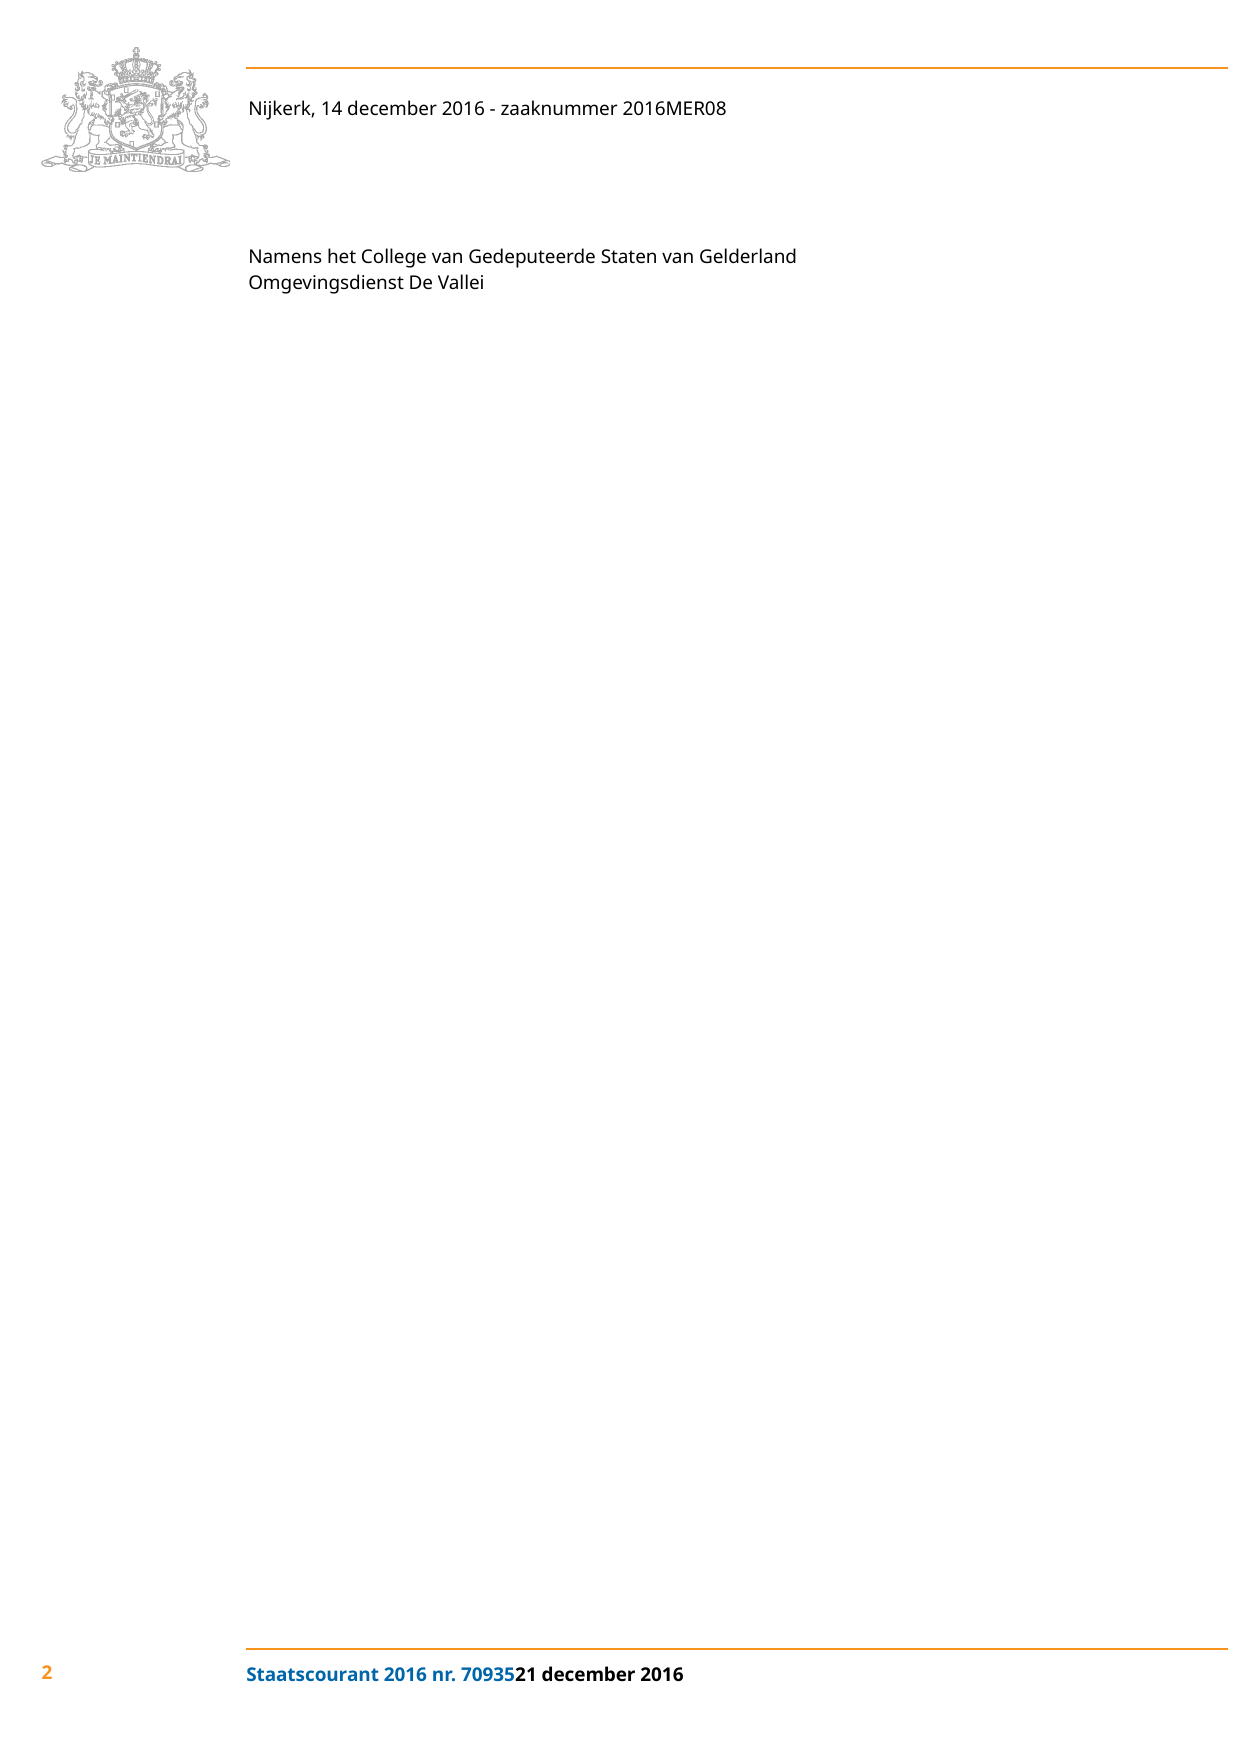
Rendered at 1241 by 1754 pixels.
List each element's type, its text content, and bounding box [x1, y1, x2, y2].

text Namens het College van Gedeputeerde Staten van Gelderland [248, 243, 1152, 269]
picture [41, 47, 231, 172]
text Omgevingsdienst De Vallei [248, 269, 1152, 295]
text Nijkerk, 14 december 2016 - zaaknummer 2016MER08 [248, 95, 1152, 121]
